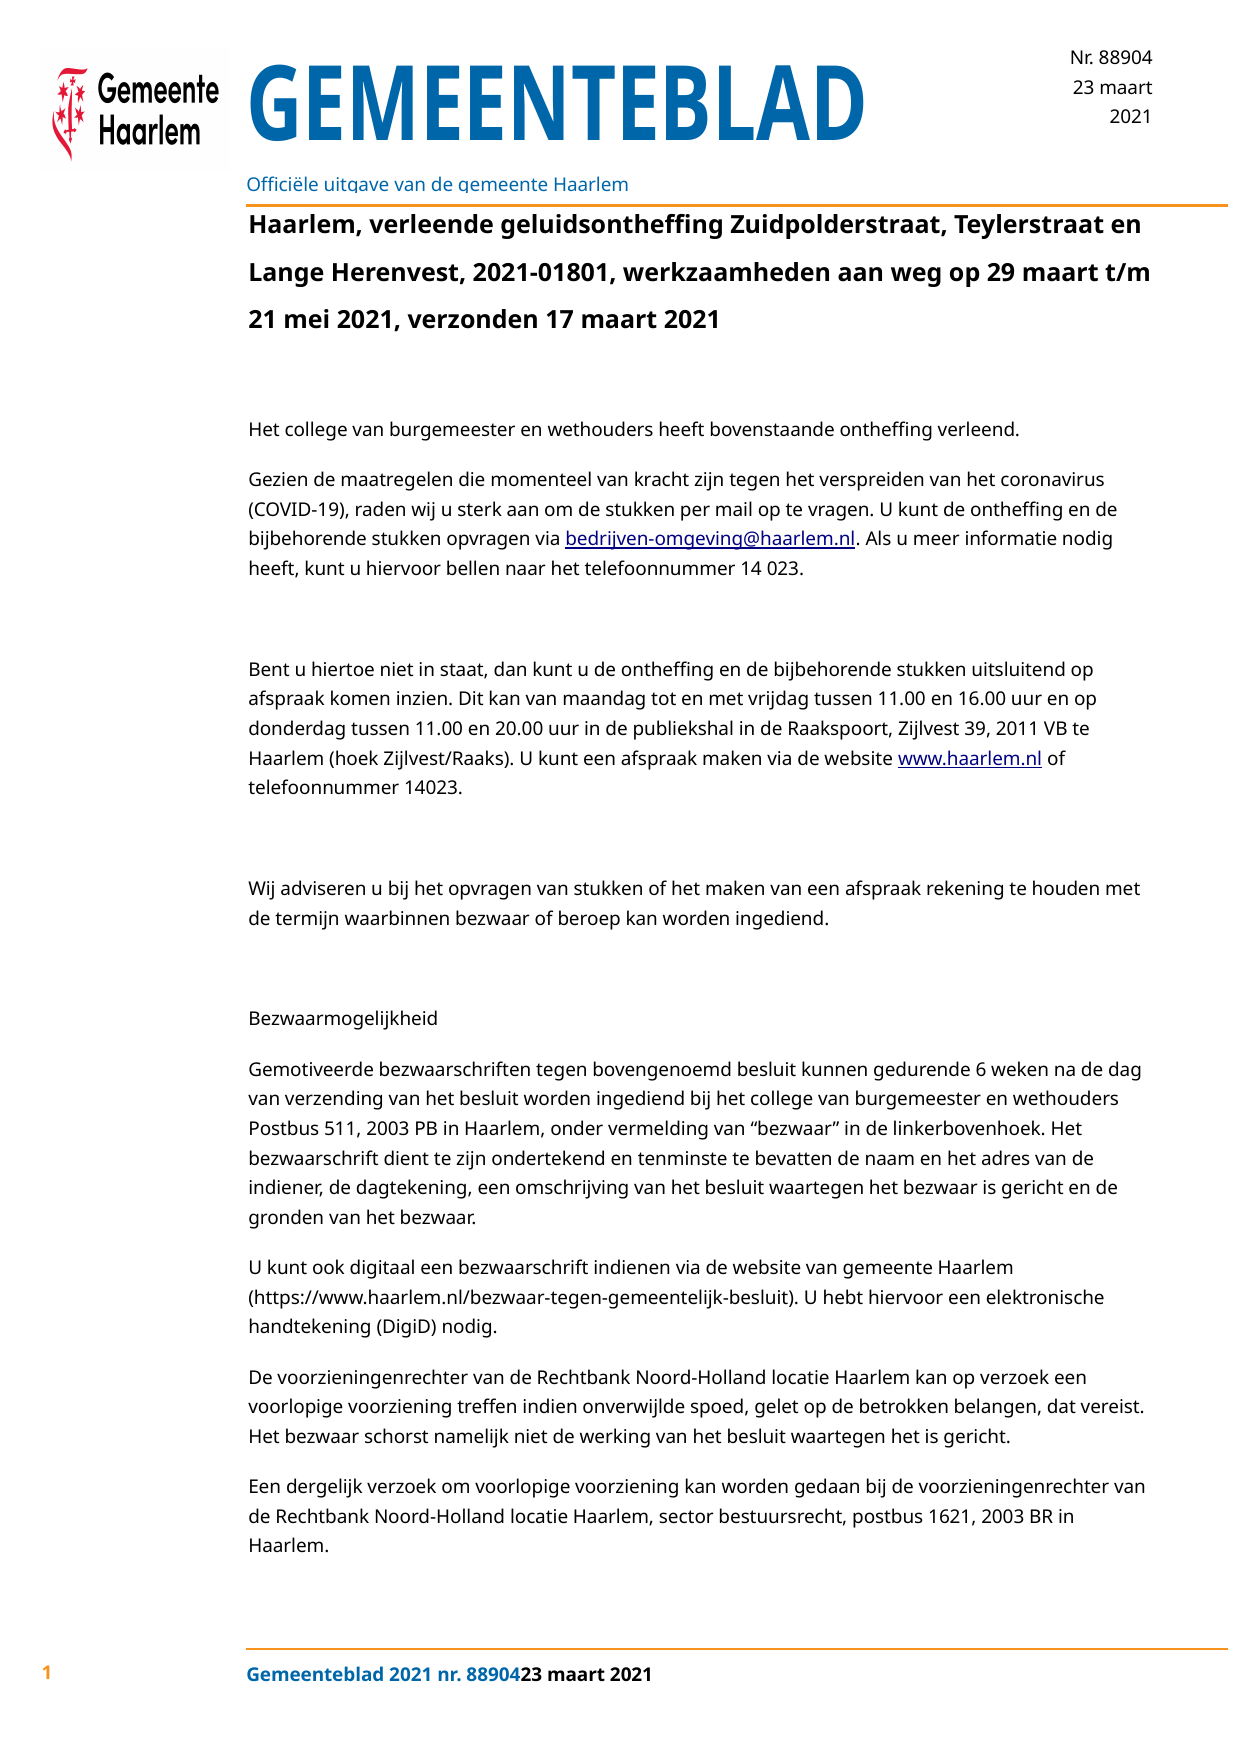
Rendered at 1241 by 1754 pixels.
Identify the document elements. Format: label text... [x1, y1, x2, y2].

text Bezwaarmogelijkheid [248, 1006, 1152, 1031]
text Wij adviseren u bij het opvragen van stukken of het maken van een afspraak rekening te houden met de termijn waarbinnen bezwaar of beroep kan worden ingediend. [248, 875, 1152, 930]
text Bent u hiertoe niet in staat, dan kunt u de ontheffing en de bijbehorende stukken uitsluitend op afspraak komen inzien. Dit kan van maandag tot en met vrijdag tussen 11.00 en 16.00 uur en op donderdag tussen 11.00 en 20.00 uur in de publiekshal in de Raakspoort, Zijlvest 39, 2011 VB te Haarlem (hoek Zijlvest/Raaks). U kunt een afspraak maken via de website www.haarlem.nl of telefoonnummer 14023. [248, 656, 1152, 800]
text Een dergelijk verzoek om voorlopige voorziening kan worden gedaan bij de voorzieningenrechter van de Rechtbank Noord-Holland locatie Haarlem, sector bestuursrecht, postbus 1621, 2003 BR in Haarlem. [248, 1473, 1152, 1558]
picture [41, 47, 231, 172]
text Gemotiveerde bezwaarschriften tegen bovengenoemd besluit kunnen gedurende 6 weken na de dag van verzending van het besluit worden ingediend bij het college van burgemeester en wethouders Postbus 511, 2003 PB in Haarlem, onder vermelding van “bezwaar” in de linkerbovenhoek. Het bezwaarschrift dient te zijn ondertekend en tenminste te bevatten de naam en het adres van de indiener, de dagtekening, een omschrijving van het besluit waartegen het bezwaar is gericht en de gronden van het bezwaar. [248, 1056, 1152, 1229]
text Het college van burgemeester en wethouders heeft bovenstaande ontheffing verleend. [248, 416, 1152, 442]
text U kunt ook digitaal een bezwaarschrift indienen via de website van gemeente Haarlem (https://www.haarlem.nl/bezwaar-tegen-gemeentelijk-besluit). U hebt hiervoor een elektronische handtekening (DigiD) nodig. [248, 1254, 1152, 1339]
text Haarlem, verleende geluidsontheffing Zuidpolderstraat, Teylerstraat en Lange Herenvest, 2021-01801, werkzaamheden aan weg op 29 maart t/m 21 mei 2021, verzonden 17 maart 2021 [248, 207, 1152, 336]
text Gezien de maatregelen die momenteel van kracht zijn tegen het verspreiden van het coronavirus (COVID-19), raden wij u sterk aan om de stukken per mail op te vragen. U kunt de ontheffing en de bijbehorende stukken opvragen via bedrijven-omgeving@haarlem.nl. Als u meer informatie nodig heeft, kunt u hiervoor bellen naar het telefoonnummer 14 023. [248, 466, 1152, 581]
text De voorzieningenrechter van de Rechtbank Noord-Holland locatie Haarlem kan op verzoek een voorlopige voorziening treffen indien onverwijlde spoed, gelet op de betrokken belangen, dat vereist. Het bezwaar schorst namelijk niet de werking van het besluit waartegen het is gericht. [248, 1364, 1152, 1449]
